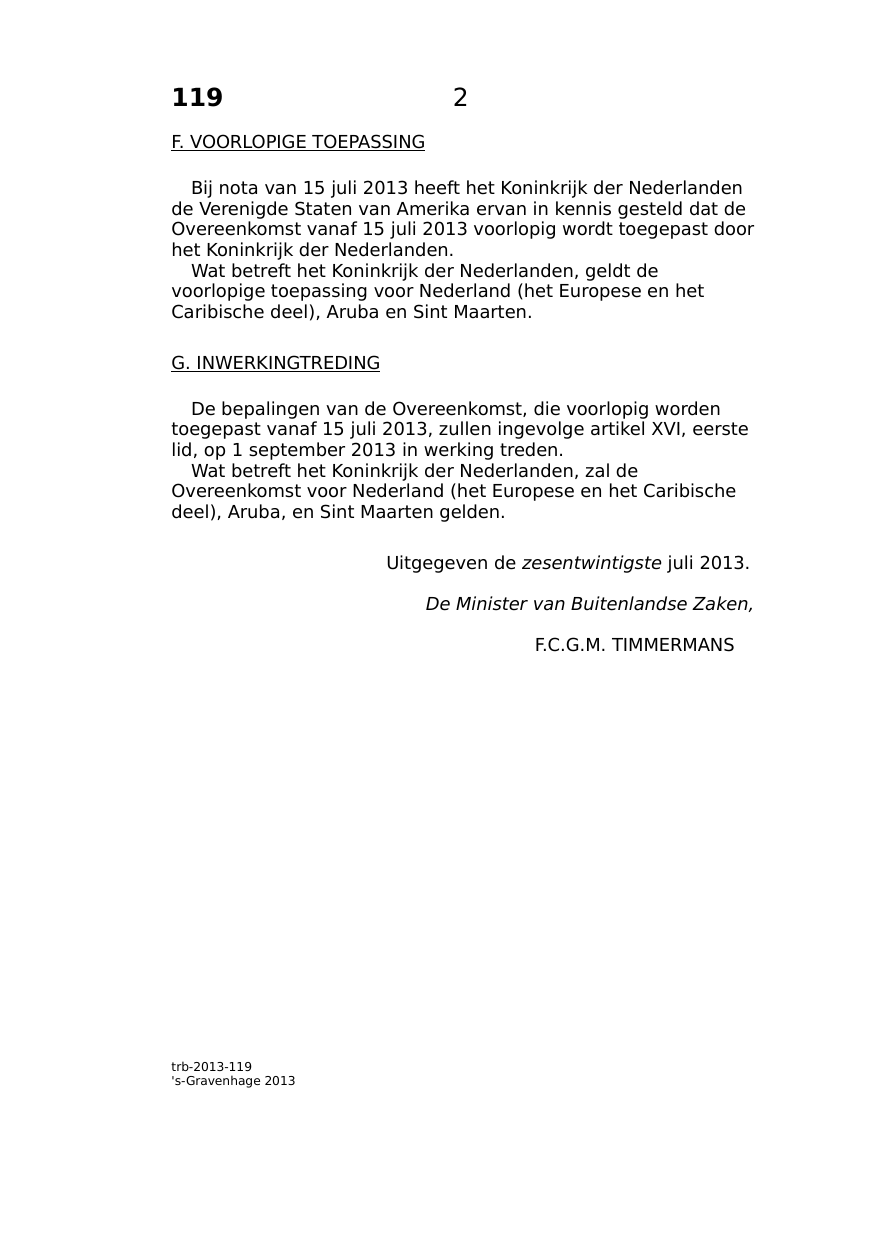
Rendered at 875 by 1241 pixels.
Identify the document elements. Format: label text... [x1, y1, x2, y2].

text De bepalingen van de Overeenkomst, die voorlopig worden toegepast vanaf 15 juli 2013, zullen ingevolge artikel XVI, eerste lid, op 1 september 2013 in werking treden. [171, 398, 756, 461]
text Uitgegeven de zesentwintigste juli 2013. [171, 553, 756, 573]
text De Minister van Buitenlandse Zaken, F.C.G.M. TIMMERMANS [171, 593, 756, 656]
text 's-Gravenhage 2013 [171, 1074, 405, 1088]
text Wat betreft het Koninkrijk der Nederlanden, zal de Overeenkomst voor Nederland (het Europese en het Caribische deel), Aruba, en Sint Maarten gelden. [171, 461, 756, 523]
subtitle G. INWERKINGTREDING [171, 353, 756, 373]
subtitle F. VOORLOPIGE TOEPASSING [171, 132, 756, 153]
text Wat betreft het Koninkrijk der Nederlanden, geldt de voorlopige toepassing voor Nederland (het Europese en het Caribische deel), Aruba en Sint Maarten. [171, 261, 756, 323]
text trb-2013-119 [171, 1060, 405, 1074]
text Bij nota van 15 juli 2013 heeft het Koninkrijk der Nederlanden de Verenigde Staten van Amerika ervan in kennis gesteld dat de Overeenkomst vanaf 15 juli 2013 voorlopig wordt toegepast door het Koninkrijk der Nederlanden. [171, 178, 756, 261]
